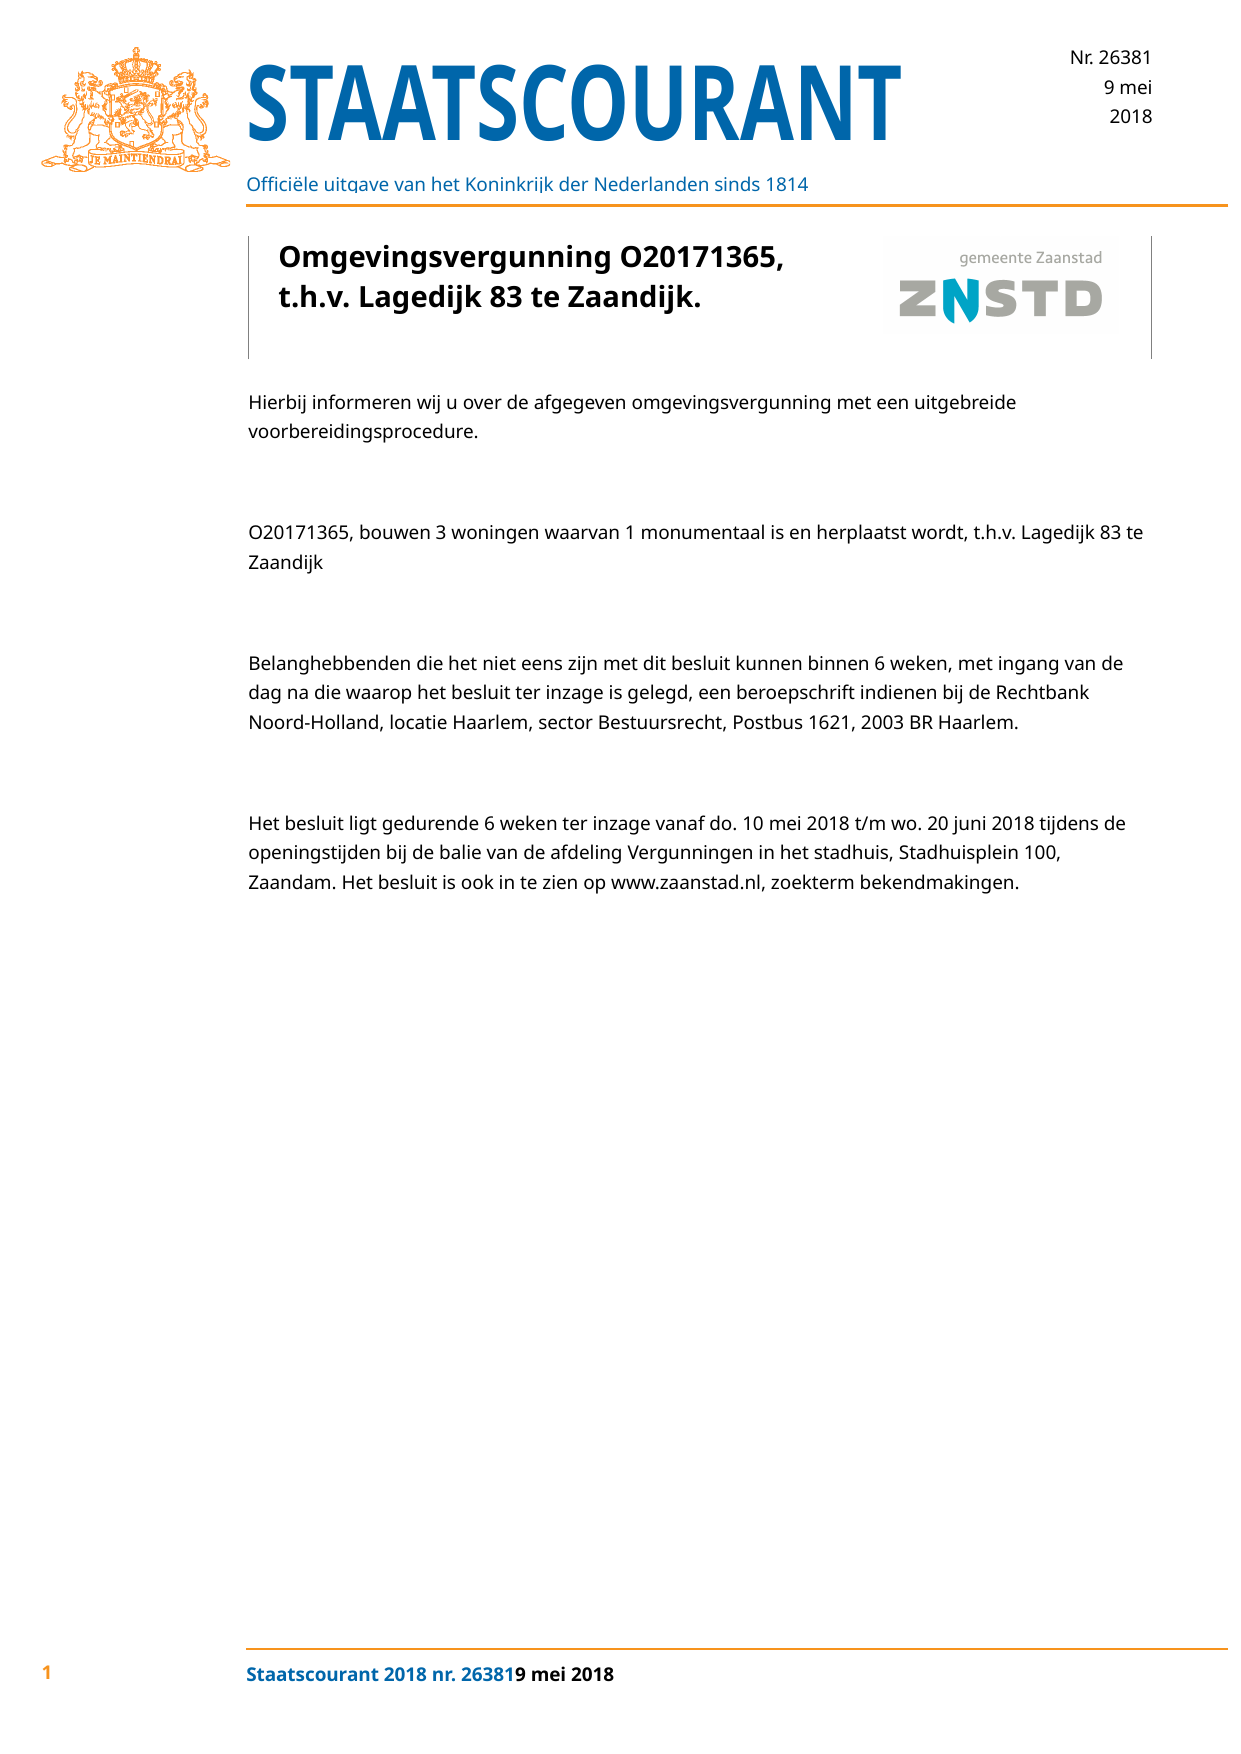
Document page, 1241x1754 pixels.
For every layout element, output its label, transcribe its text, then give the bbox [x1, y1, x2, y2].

picture [41, 47, 231, 172]
picture [882, 236, 1119, 334]
text Belanghebbenden die het niet eens zijn met dit besluit kunnen binnen 6 weken, met ingang van de dag na die waarop het besluit ter inzage is gelegd, een beroepschrift indienen bij de Rechtbank Noord-Holland, locatie Haarlem, sector Bestuursrecht, Postbus 1621, 2003 BR Haarlem. [248, 650, 1152, 734]
text Het besluit ligt gedurende 6 weken ter inzage vanaf do. 10 mei 2018 t/m wo. 20 juni 2018 tijdens de openingstijden bij de balie van de afdeling Vergunningen in het stadhuis, Stadhuisplein 100, Zaandam. Het besluit is ook in te zien op www.zaanstad.nl, zoekterm bekendmakingen. [248, 810, 1152, 894]
table_header [850, 236, 1151, 359]
table_header Omgevingsvergunning O20171365, t.h.v. Lagedijk 83 te Zaandijk. [249, 236, 850, 359]
text Hierbij informeren wij u over de afgegeven omgevingsvergunning met een uitgebreide voorbereidingsprocedure. [248, 389, 1152, 444]
text O20171365, bouwen 3 woningen waarvan 1 monumentaal is en herplaatst wordt, t.h.v. Lagedijk 83 te Zaandijk [248, 519, 1152, 574]
